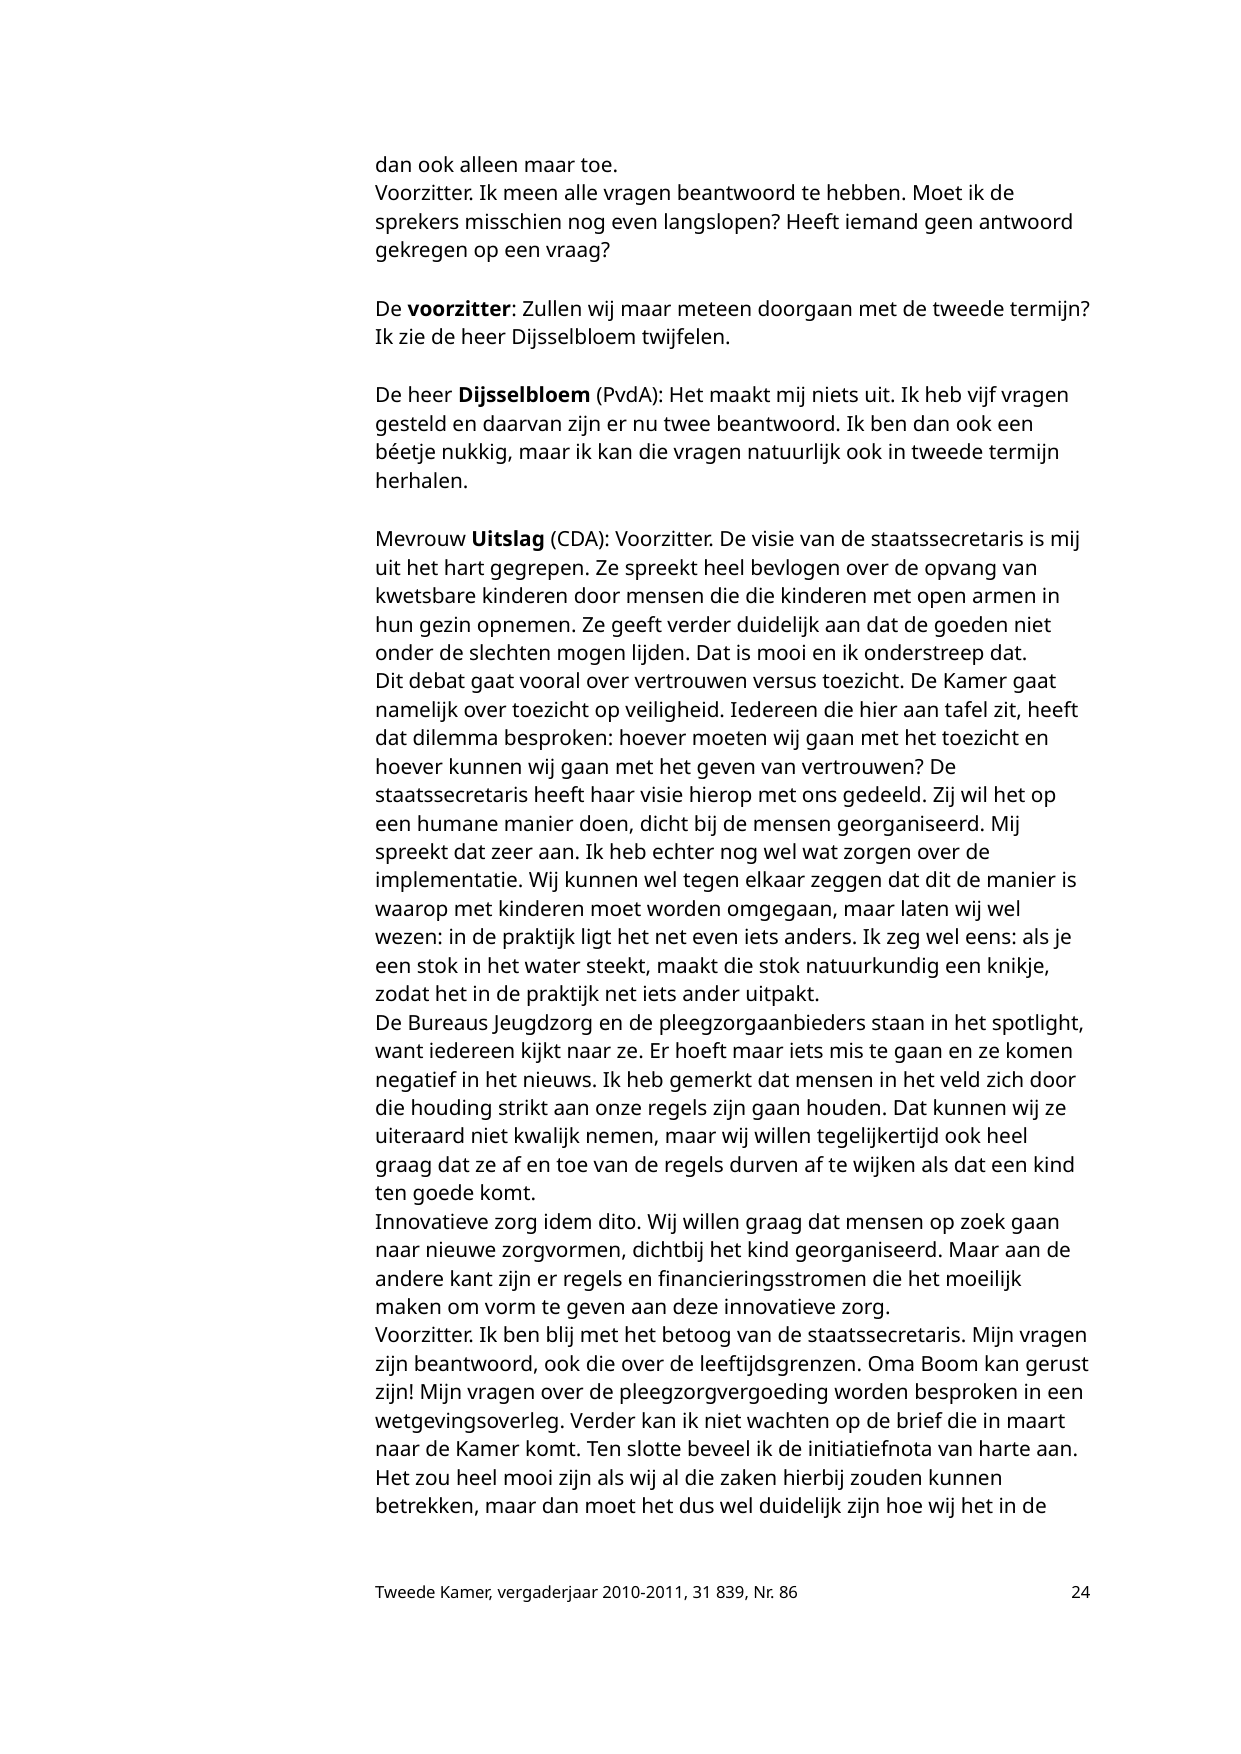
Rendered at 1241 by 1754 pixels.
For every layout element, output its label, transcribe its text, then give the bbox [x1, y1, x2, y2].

text De heer Dijsselbloem (PvdA): Het maakt mij niets uit. Ik heb vijf vragen gesteld en daarvan zijn er nu twee beantwoord. Ik ben dan ook een béetje nukkig, maar ik kan die vragen natuurlijk ook in tweede termijn herhalen. [375, 381, 1090, 494]
text dan ook alleen maar toe. [375, 150, 1090, 178]
text Innovatieve zorg idem dito. Wij willen graag dat mensen op zoek gaan naar nieuwe zorgvormen, dichtbij het kind georganiseerd. Maar aan de andere kant zijn er regels en financieringsstromen die het moeilijk maken om vorm te geven aan deze innovatieve zorg. [375, 1207, 1090, 1321]
text De voorzitter: Zullen wij maar meteen doorgaan met de tweede termijn? Ik zie de heer Dijsselbloem twijfelen. [375, 294, 1090, 351]
text Voorzitter. Ik ben blij met het betoog van de staatssecretaris. Mijn vragen zijn beantwoord, ook die over de leeftijdsgrenzen. Oma Boom kan gerust zijn! Mijn vragen over de pleegzorgvergoeding worden besproken in een wetgevingsoverleg. Verder kan ik niet wachten op de brief die in maart naar de Kamer komt. Ten slotte beveel ik de initiatiefnota van harte aan. Het zou heel mooi zijn als wij al die zaken hierbij zouden kunnen betrekken, maar dan moet het dus wel duidelijk zijn hoe wij het in de [375, 1321, 1090, 1520]
text De Bureaus Jeugdzorg en de pleegzorgaanbieders staan in het spotlight, want iedereen kijkt naar ze. Er hoeft maar iets mis te gaan en ze komen negatief in het nieuws. Ik heb gemerkt dat mensen in het veld zich door die houding strikt aan onze regels zijn gaan houden. Dat kunnen wij ze uiteraard niet kwalijk nemen, maar wij willen tegelijkertijd ook heel graag dat ze af en toe van de regels durven af te wijken als dat een kind ten goede komt. [375, 1008, 1090, 1207]
text Voorzitter. Ik meen alle vragen beantwoord te hebben. Moet ik de sprekers misschien nog even langslopen? Heeft iemand geen antwoord gekregen op een vraag? [375, 178, 1090, 264]
text Mevrouw Uitslag (CDA): Voorzitter. De visie van de staatssecretaris is mij uit het hart gegrepen. Ze spreekt heel bevlogen over de opvang van kwetsbare kinderen door mensen die die kinderen met open armen in hun gezin opnemen. Ze geeft verder duidelijk aan dat de goeden niet onder de slechten mogen lijden. Dat is mooi en ik onderstreep dat. [375, 524, 1090, 667]
text Dit debat gaat vooral over vertrouwen versus toezicht. De Kamer gaat namelijk over toezicht op veiligheid. Iedereen die hier aan tafel zit, heeft dat dilemma besproken: hoever moeten wij gaan met het toezicht en hoever kunnen wij gaan met het geven van vertrouwen? De staatssecretaris heeft haar visie hierop met ons gedeeld. Zij wil het op een humane manier doen, dicht bij de mensen georganiseerd. Mij spreekt dat zeer aan. Ik heb echter nog wel wat zorgen over de implementatie. Wij kunnen wel tegen elkaar zeggen dat dit de manier is waarop met kinderen moet worden omgegaan, maar laten wij wel wezen: in de praktijk ligt het net even iets anders. Ik zeg wel eens: als je een stok in het water steekt, maakt die stok natuurkundig een knikje, zodat het in de praktijk net iets ander uitpakt. [375, 667, 1090, 1008]
